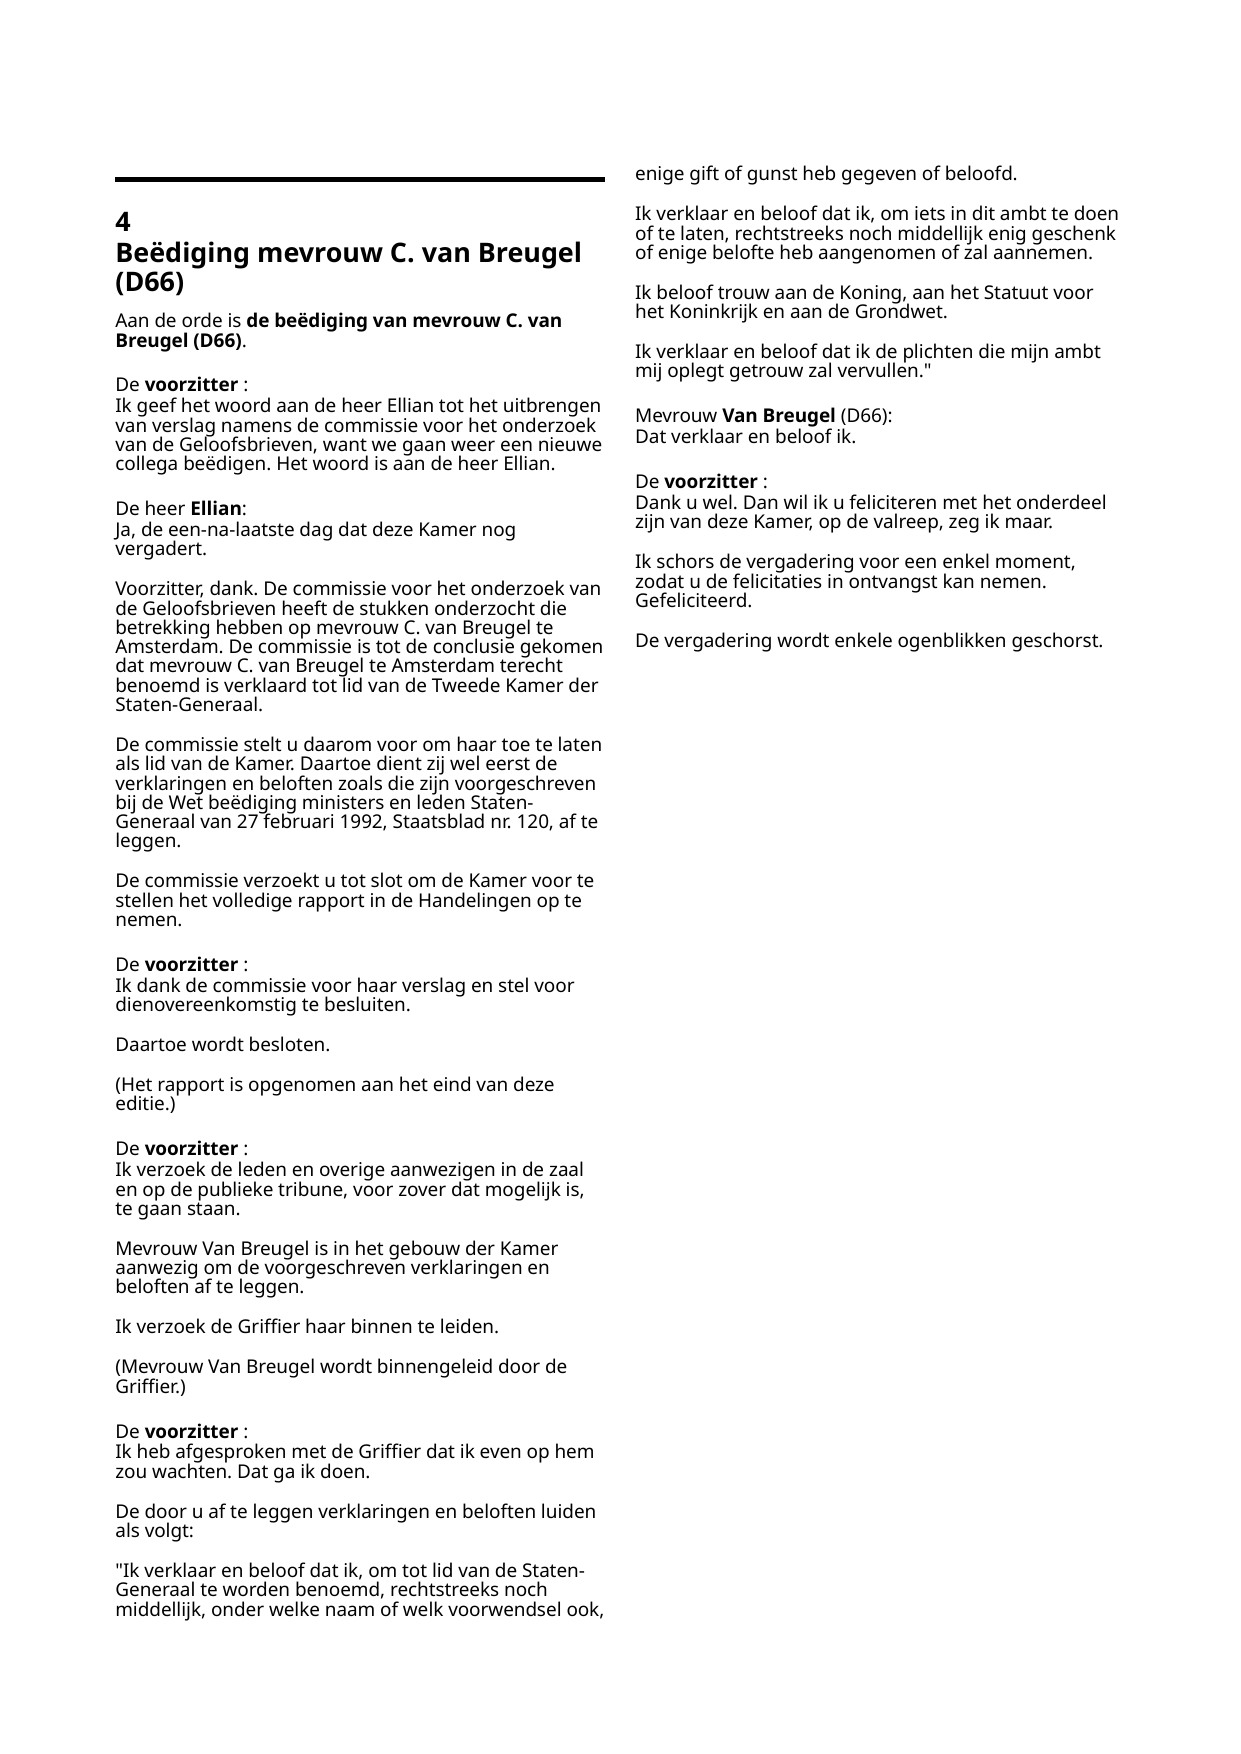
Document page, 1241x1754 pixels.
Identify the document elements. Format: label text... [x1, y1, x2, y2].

text De heer Ellian: [115, 495, 605, 521]
text De voorzitter : [115, 1136, 605, 1161]
text Daartoe wordt besloten. [115, 1036, 605, 1055]
text Ik verzoek de Griffier haar binnen te leiden. [115, 1318, 605, 1338]
text Ik heb afgesproken met de Griffier dat ik even op hem zou wachten. Dat ga ik doen. [115, 1443, 605, 1482]
text Ik geef het woord aan de heer Ellian tot het uitbrengen van verslag namens de commissie voor het onderzoek van de Geloofsbrieven, want we gaan weer een nieuwe collega beëdigen. Het woord is aan de heer Ellian. [115, 397, 605, 474]
text De voorzitter : [635, 468, 1125, 494]
text De voorzitter : [115, 1418, 605, 1443]
text Ik verzoek de leden en overige aanwezigen in de zaal en op de publieke tribune, voor zover dat mogelijk is, te gaan staan. [115, 1161, 605, 1219]
text Ja, de een-na-laatste dag dat deze Kamer nog vergadert. [115, 521, 605, 559]
text De door u af te leggen verklaringen en beloften luiden als volgt: [115, 1503, 605, 1541]
text Dat verklaar en beloof ik. [635, 428, 1125, 447]
text Mevrouw Van Breugel (D66): [635, 402, 1125, 428]
text De voorzitter : [115, 372, 605, 397]
text Ik dank de commissie voor haar verslag en stel voor dienovereenkomstig te besluiten. [115, 977, 605, 1015]
text Dank u wel. Dan wil ik u feliciteren met het onderdeel zijn van deze Kamer, op de valreep, zeg ik maar. [635, 494, 1125, 533]
text De commissie stelt u daarom voor om haar toe te laten als lid van de Kamer. Daartoe dient zij wel eerst de verklaringen en beloften zoals die zijn voorgeschreven bij de Wet beëdiging ministers en leden Staten-Generaal van 27 februari 1992, Staatsblad nr. 120, af te leggen. [115, 736, 605, 852]
text 4 [115, 203, 605, 239]
text "Ik verklaar en beloof dat ik, om tot lid van de Staten-Generaal te worden benoemd, rechtstreeks noch middellijk, onder welke naam of welk voorwendsel ook, [115, 1562, 605, 1620]
text Beëdiging mevrouw C. van Breugel (D66) [115, 239, 605, 312]
text Ik verklaar en beloof dat ik de plichten die mijn ambt mij oplegt getrouw zal vervullen." [635, 343, 1125, 382]
text Ik schors de vergadering voor een enkel moment, zodat u de felicitaties in ontvangst kan nemen. Gefeliciteerd. [635, 553, 1125, 611]
text enige gift of gunst heb gegeven of beloofd. [635, 165, 1125, 184]
text (Het rapport is opgenomen aan het eind van deze editie.) [115, 1076, 605, 1115]
text De voorzitter : [115, 951, 605, 977]
text De vergadering wordt enkele ogenblikken geschorst. [635, 632, 1125, 651]
text Voorzitter, dank. De commissie voor het onderzoek van de Geloofsbrieven heeft de stukken onderzocht die betrekking hebben op mevrouw C. van Breugel te Amsterdam. De commissie is tot de conclusie gekomen dat mevrouw C. van Breugel te Amsterdam terecht benoemd is verklaard tot lid van de Tweede Kamer der Staten-Generaal. [115, 580, 605, 715]
text Mevrouw Van Breugel is in het gebouw der Kamer aanwezig om de voorgeschreven verklaringen en beloften af te leggen. [115, 1240, 605, 1298]
text Ik verklaar en beloof dat ik, om iets in dit ambt te doen of te laten, rechtstreeks noch middellijk enig geschenk of enige belofte heb aangenomen of zal aannemen. [635, 205, 1125, 263]
text Ik beloof trouw aan de Koning, aan het Statuut voor het Koninkrijk en aan de Grondwet. [635, 284, 1125, 322]
text De commissie verzoekt u tot slot om de Kamer voor te stellen het volledige rapport in de Handelingen op te nemen. [115, 872, 605, 930]
text Aan de orde is de beëdiging van mevrouw C. van Breugel (D66). [115, 312, 605, 351]
text (Mevrouw Van Breugel wordt binnengeleid door de Griffier.) [115, 1358, 605, 1397]
